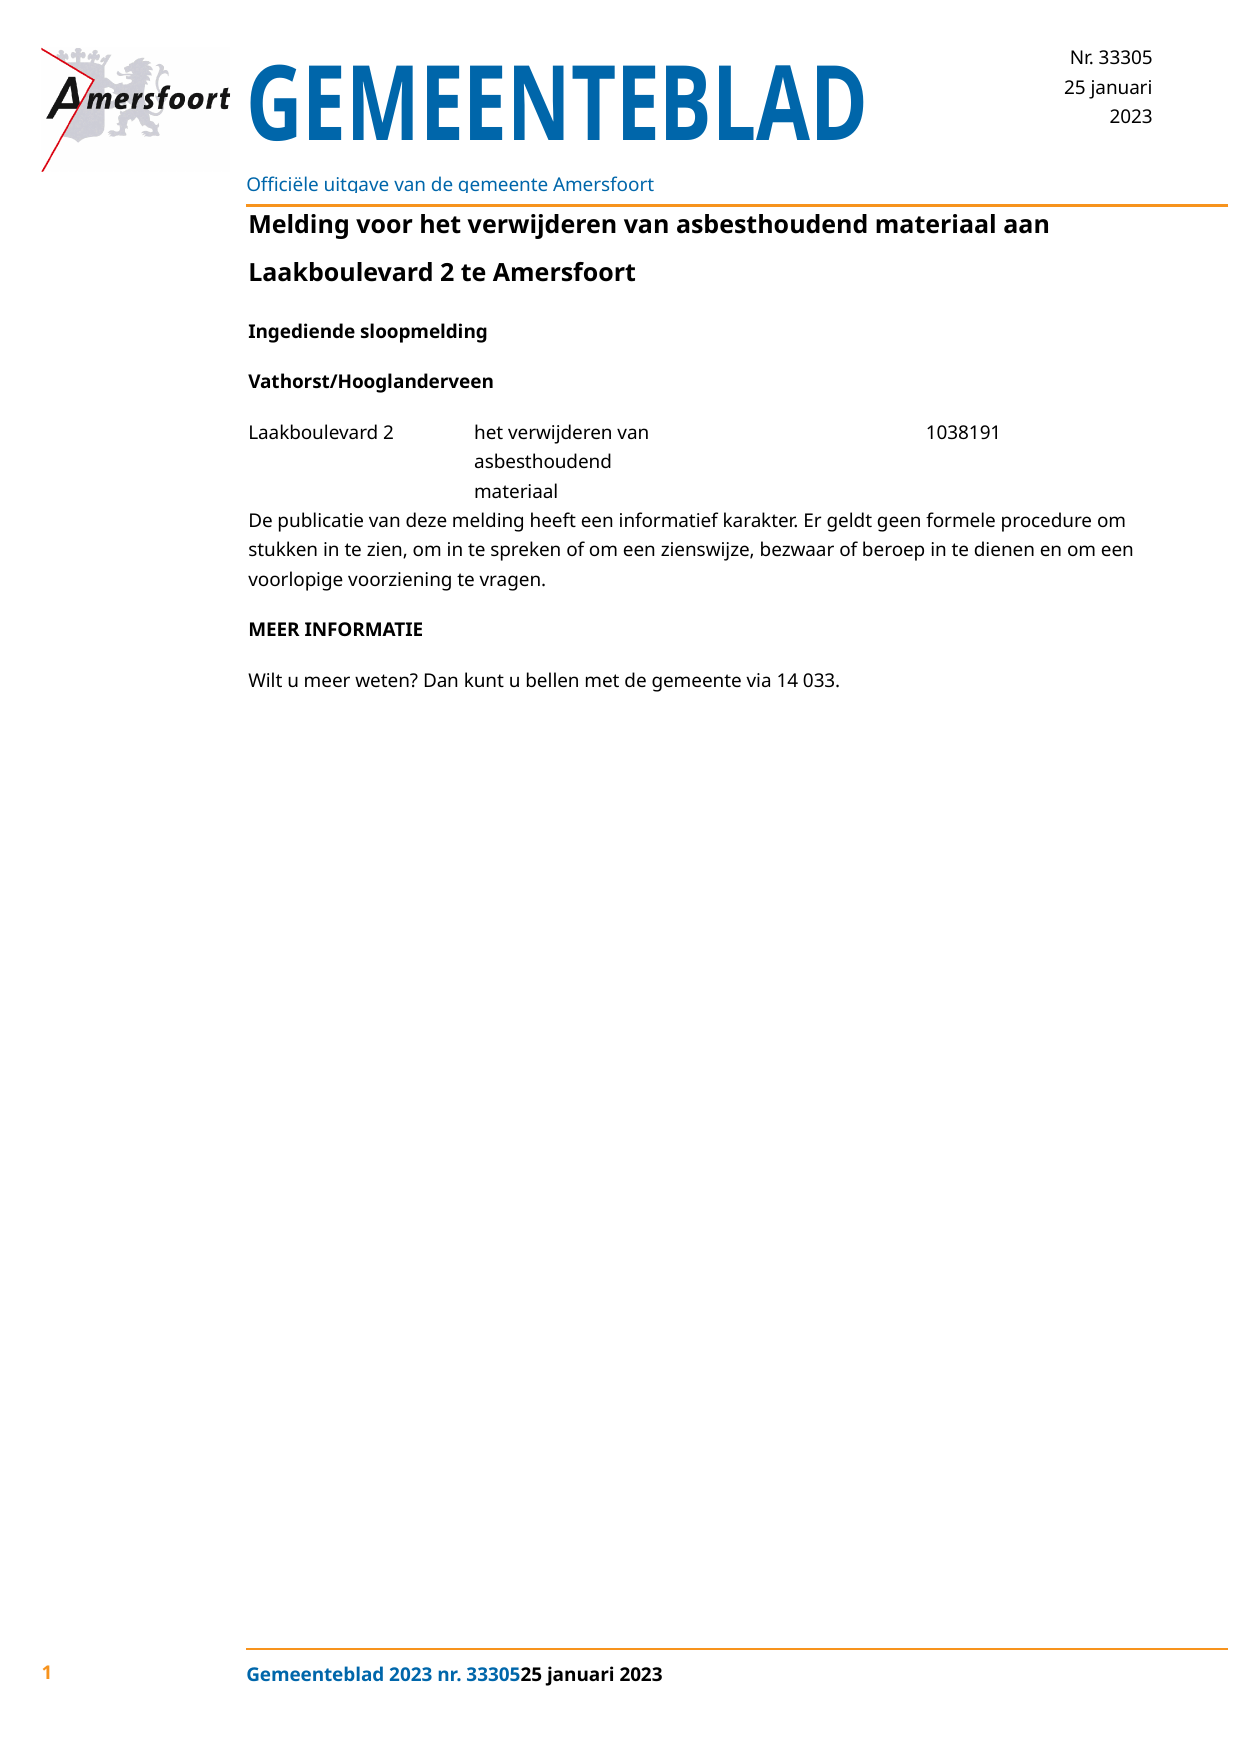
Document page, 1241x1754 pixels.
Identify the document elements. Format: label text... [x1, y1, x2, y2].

picture [41, 47, 231, 172]
text MEER INFORMATIE [248, 617, 1152, 642]
table_header het verwijderen van asbesthoudend materiaal [474, 419, 700, 504]
text Vathorst/Hooglanderveen [248, 368, 1152, 394]
table_header [700, 419, 926, 504]
table_header Laakboulevard 2 [248, 419, 474, 504]
text Ingediende sloopmelding [248, 318, 1152, 344]
text De publicatie van deze melding heeft een informatief karakter. Er geldt geen formele procedure om stukken in te zien, om in te spreken of om een zienswijze, bezwaar of beroep in te dienen en om een voorlopige voorziening te vragen. [248, 507, 1152, 592]
text Melding voor het verwijderen van asbesthoudend materiaal aan Laakboulevard 2 te Amersfoort [248, 207, 1152, 288]
table_header 1038191 [926, 419, 1152, 504]
text Wilt u meer weten? Dan kunt u bellen met de gemeente via 14 033. [248, 667, 1152, 693]
